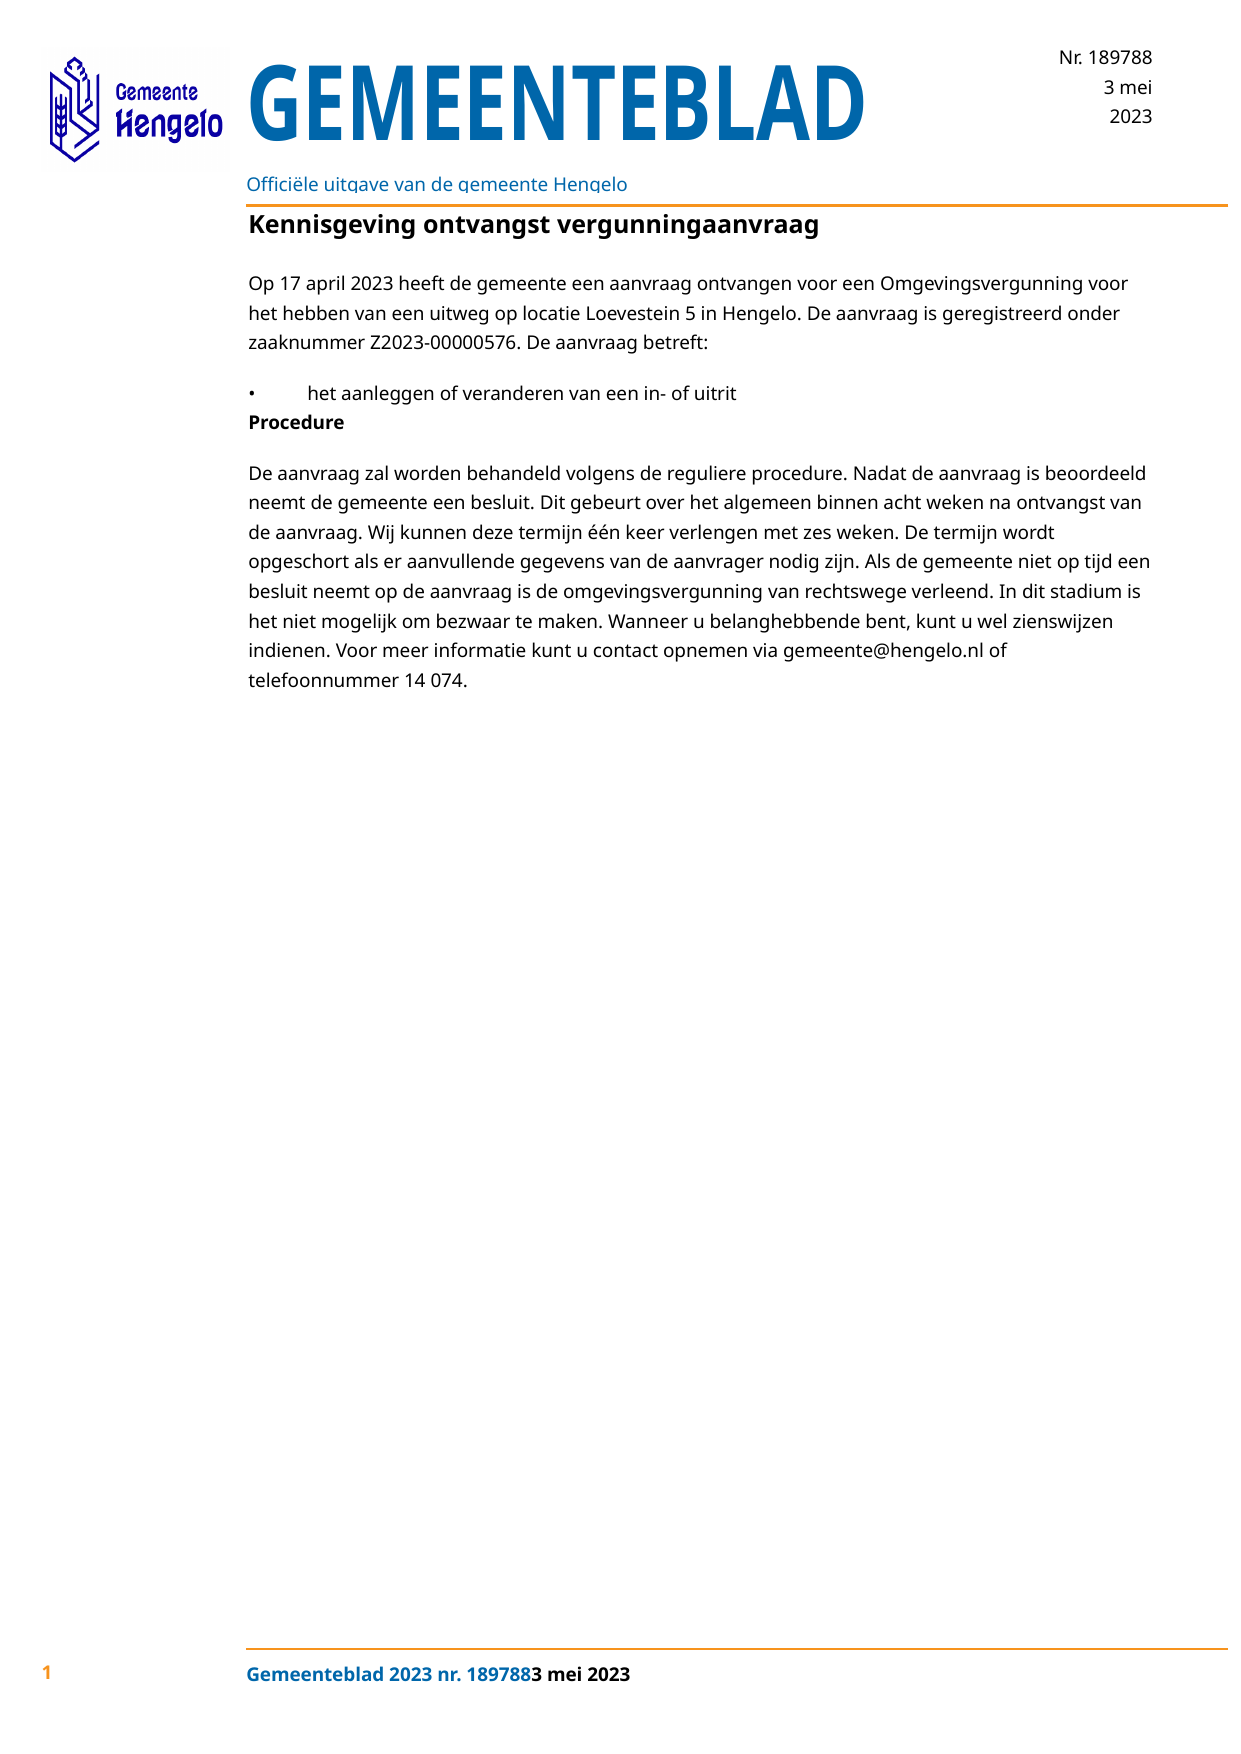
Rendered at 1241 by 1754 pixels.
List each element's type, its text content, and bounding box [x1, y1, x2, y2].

text Procedure [248, 409, 1152, 435]
picture [41, 47, 231, 172]
text De aanvraag zal worden behandeld volgens de reguliere procedure. Nadat de aanvraag is beoordeeld neemt de gemeente een besluit. Dit gebeurt over het algemeen binnen acht weken na ontvangst van de aanvraag. Wij kunnen deze termijn één keer verlengen met zes weken. De termijn wordt opgeschort als er aanvullende gegevens van de aanvrager nodig zijn. Als de gemeente niet op tijd een besluit neemt op de aanvraag is de omgevingsvergunning van rechtswege verleend. In dit stadium is het niet mogelijk om bezwaar te maken. Wanneer u belanghebbende bent, kunt u wel zienswijzen indienen. Voor meer informatie kunt u contact opnemen via gemeente@hengelo.nl of telefoonnummer 14 074. [248, 460, 1152, 693]
text Op 17 april 2023 heeft de gemeente een aanvraag ontvangen voor een Omgevingsvergunning voor het hebben van een uitweg op locatie Loevestein 5 in Hengelo. De aanvraag is geregistreerd onder zaaknummer Z2023-00000576. De aanvraag betreft: [248, 270, 1152, 355]
text Kennisgeving ontvangst vergunningaanvraag [248, 207, 1152, 241]
list het aanleggen of veranderen van een in- of uitrit [248, 380, 1152, 406]
